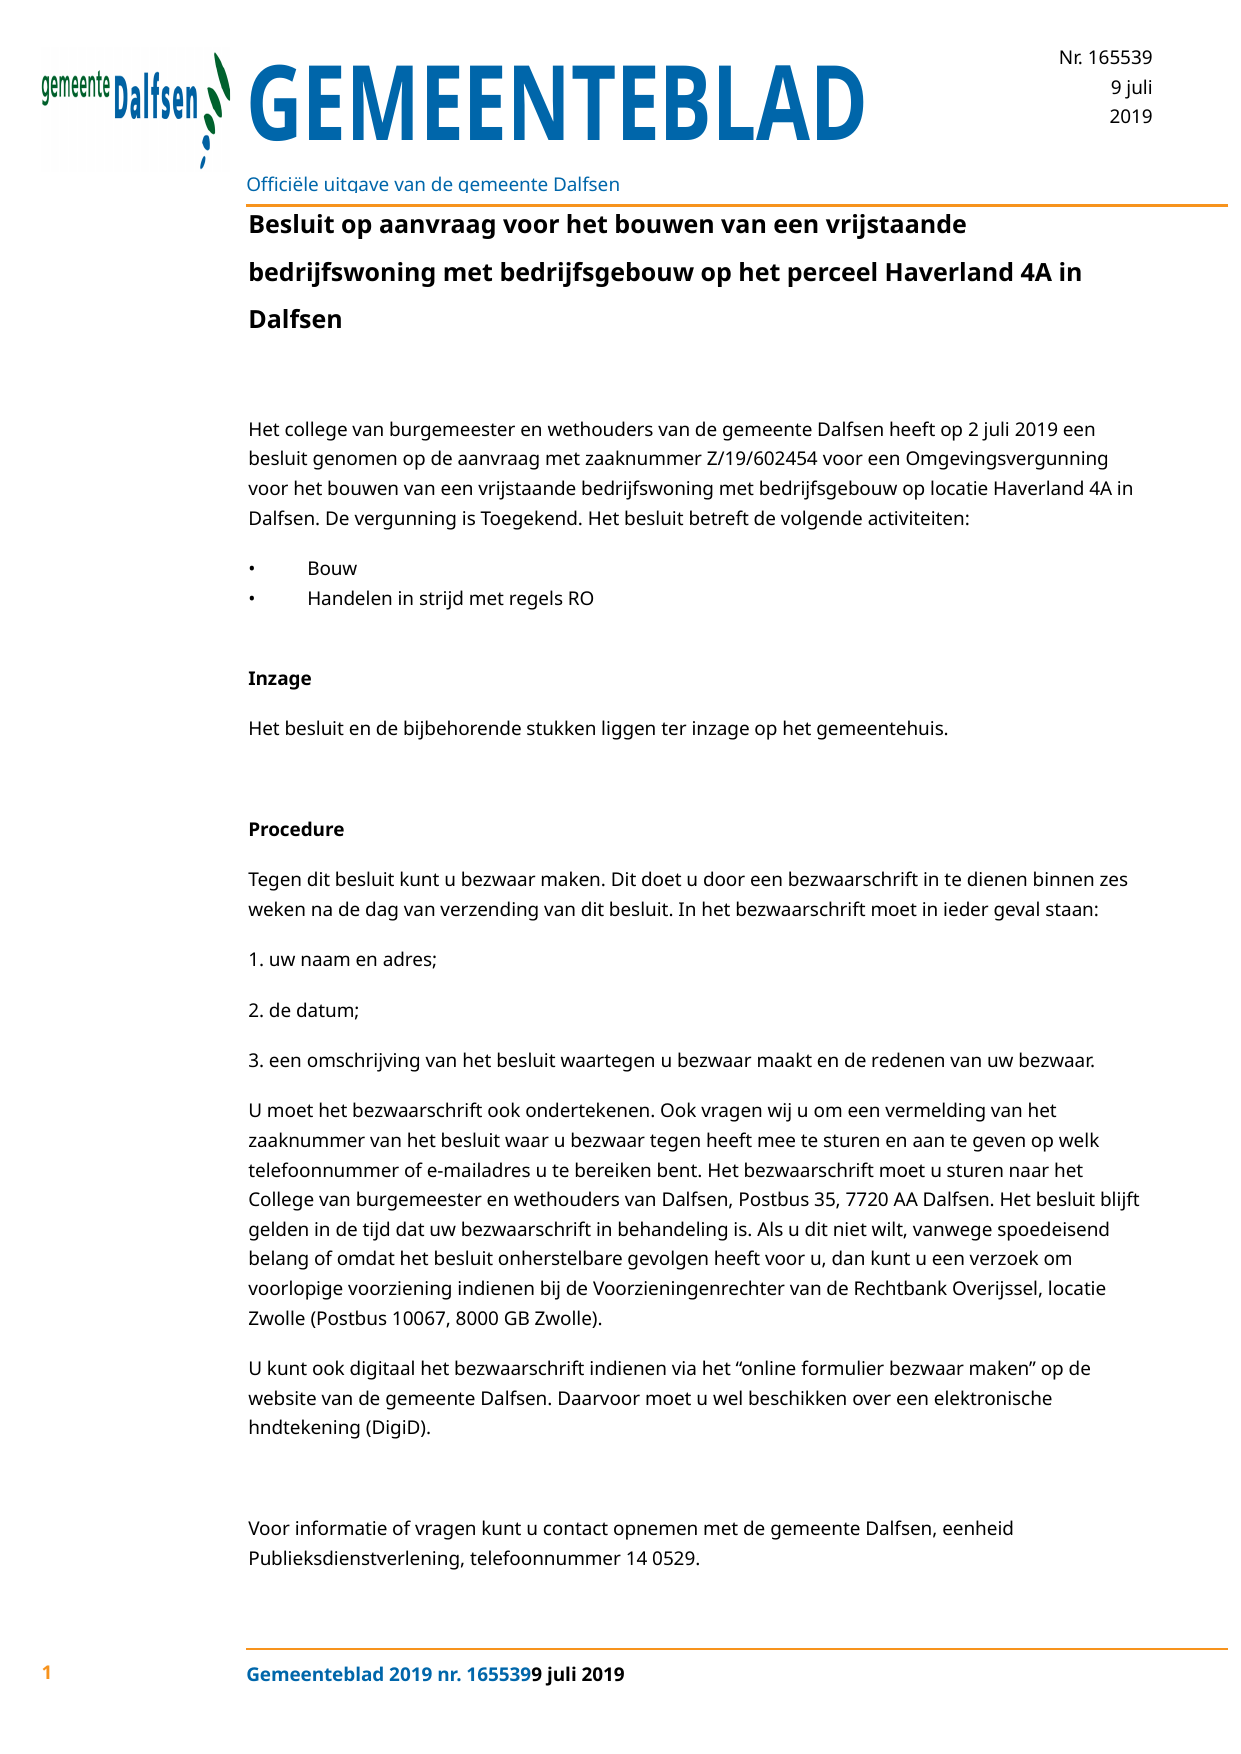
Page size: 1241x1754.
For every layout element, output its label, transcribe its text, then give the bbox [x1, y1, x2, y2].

text 2. de datum; [248, 997, 1152, 1022]
text Besluit op aanvraag voor het bouwen van een vrijstaande bedrijfswoning met bedrijfsgebouw op het perceel Haverland 4A in Dalfsen [248, 207, 1152, 336]
text Procedure [248, 816, 1152, 842]
text Voor informatie of vragen kunt u contact opnemen met de gemeente Dalfsen, eenheid Publieksdienstverlening, telefoonnummer 14 0529. [248, 1515, 1152, 1570]
text Het besluit en de bijbehorende stukken liggen ter inzage op het gemeentehuis. [248, 715, 1152, 741]
picture [41, 47, 231, 172]
text U moet het bezwaarschrift ook ondertekenen. Ook vragen wij u om een vermelding van het zaaknummer van het besluit waar u bezwaar tegen heeft mee te sturen en aan te geven op welk telefoonnummer of e-mailadres u te bereiken bent. Het bezwaarschrift moet u sturen naar het College van burgemeester en wethouders van Dalfsen, Postbus 35, 7720 AA Dalfsen. Het besluit blijft gelden in de tijd dat uw bezwaarschrift in behandeling is. Als u dit niet wilt, vanwege spoedeisend belang of omdat het besluit onherstelbare gevolgen heeft voor u, dan kunt u een verzoek om voorlopige voorziening indienen bij de Voorzieningenrechter van de Rechtbank Overijssel, locatie Zwolle (Postbus 10067, 8000 GB Zwolle). [248, 1098, 1152, 1330]
text Inzage [248, 665, 1152, 690]
list Bouw [248, 555, 1152, 581]
text 3. een omschrijving van het besluit waartegen u bezwaar maakt en de redenen van uw bezwaar. [248, 1047, 1152, 1073]
list Handelen in strijd met regels RO [248, 585, 1152, 610]
text U kunt ook digitaal het bezwaarschrift indienen via het “online formulier bezwaar maken” op de website van de gemeente Dalfsen. Daarvoor moet u wel beschikken over een elektronische hndtekening (DigiD). [248, 1355, 1152, 1440]
text Tegen dit besluit kunt u bezwaar maken. Dit doet u door een bezwaarschrift in te dienen binnen zes weken na de dag van verzending van dit besluit. In het bezwaarschrift moet in ieder geval staan: [248, 866, 1152, 922]
text 1. uw naam en adres; [248, 946, 1152, 972]
text Het college van burgemeester en wethouders van de gemeente Dalfsen heeft op 2 juli 2019 een besluit genomen op de aanvraag met zaaknummer Z/19/602454 voor een Omgevingsvergunning voor het bouwen van een vrijstaande bedrijfswoning met bedrijfsgebouw op locatie Haverland 4A in Dalfsen. De vergunning is Toegekend. Het besluit betreft de volgende activiteiten: [248, 416, 1152, 530]
